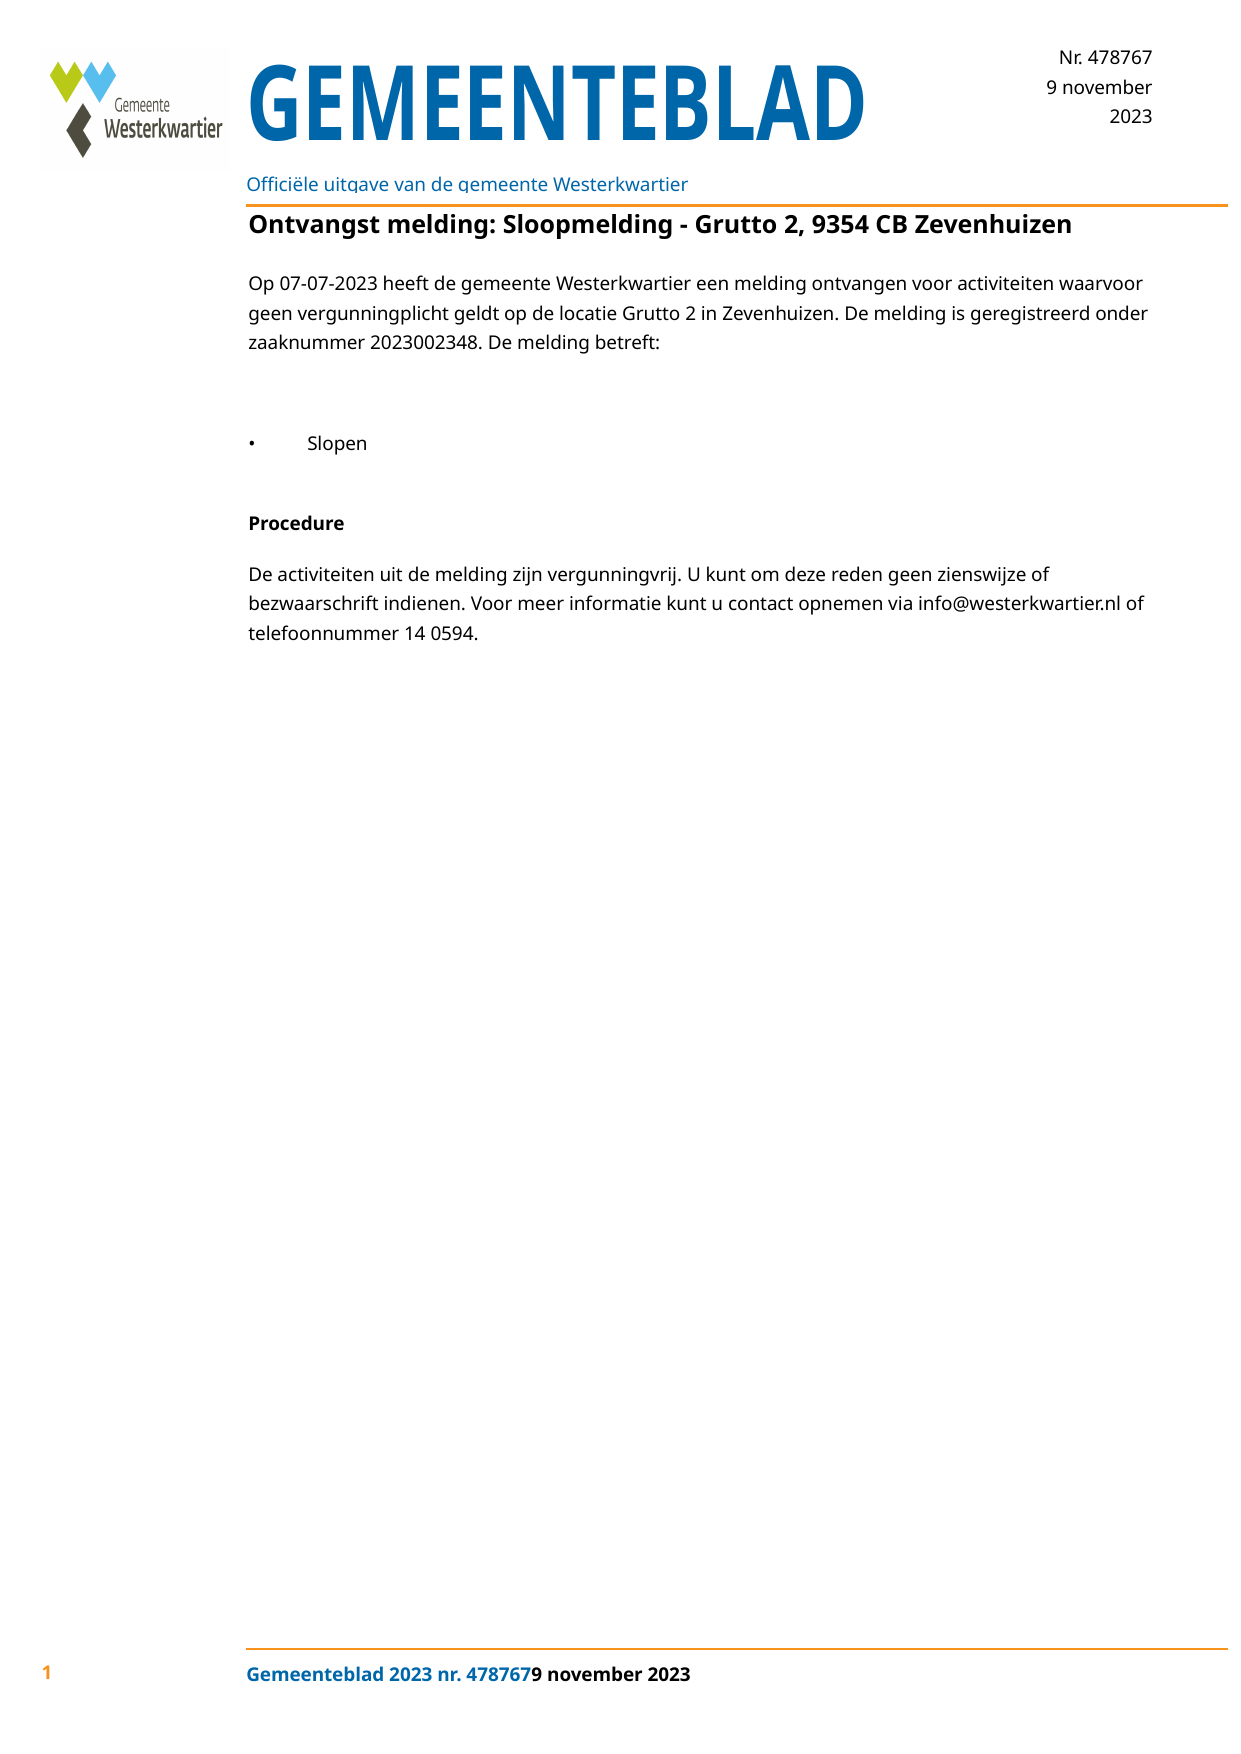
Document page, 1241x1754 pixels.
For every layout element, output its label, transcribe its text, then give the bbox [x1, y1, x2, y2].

text Ontvangst melding: Sloopmelding - Grutto 2, 9354 CB Zevenhuizen [248, 207, 1152, 241]
list Slopen [248, 430, 1152, 456]
text De activiteiten uit de melding zijn vergunningvrij. U kunt om deze reden geen zienswijze of bezwaarschrift indienen. Voor meer informatie kunt u contact opnemen via info@westerkwartier.nl of telefoonnummer 14 0594. [248, 561, 1152, 646]
text Procedure [248, 510, 1152, 536]
picture [41, 47, 231, 172]
text Op 07-07-2023 heeft de gemeente Westerkwartier een melding ontvangen voor activiteiten waarvoor geen vergunningplicht geldt op de locatie Grutto 2 in Zevenhuizen. De melding is geregistreerd onder zaaknummer 2023002348. De melding betreft: [248, 270, 1152, 355]
